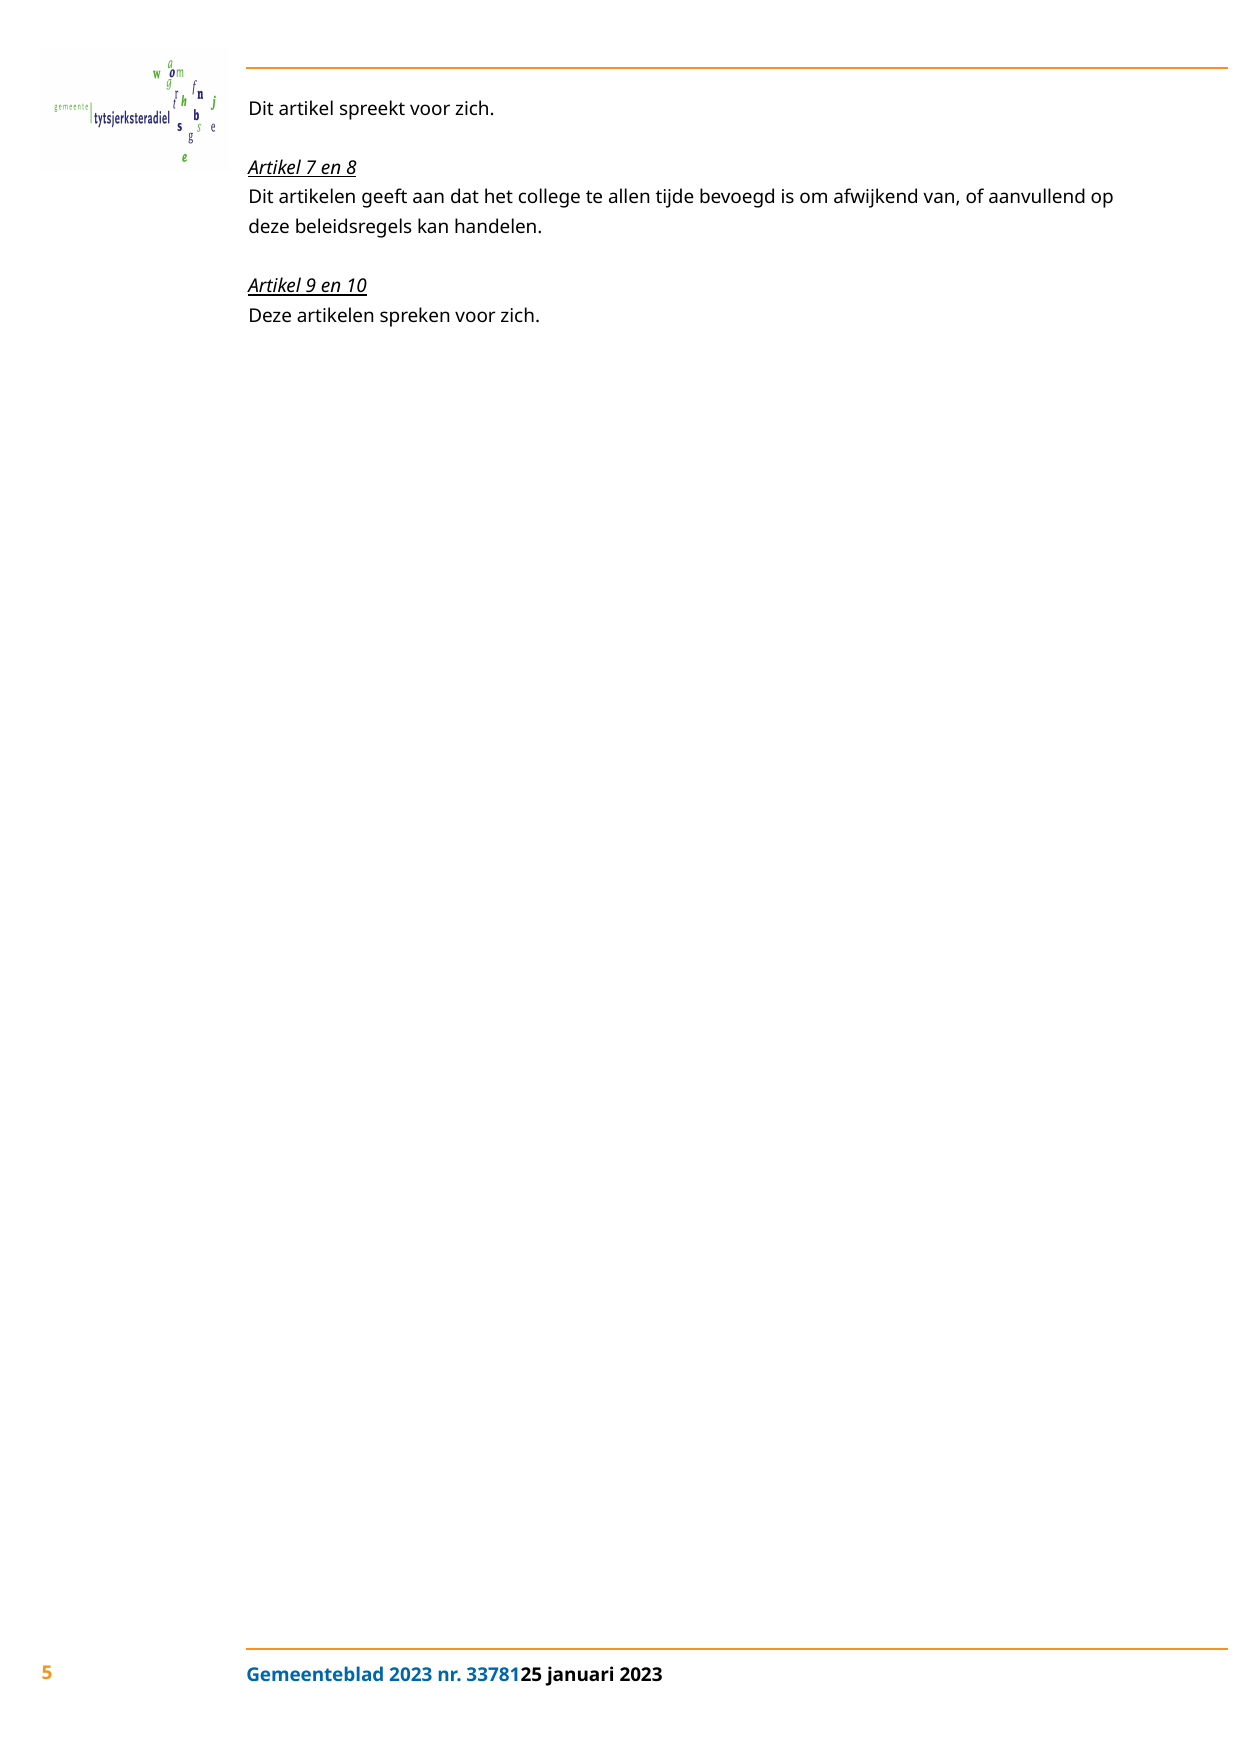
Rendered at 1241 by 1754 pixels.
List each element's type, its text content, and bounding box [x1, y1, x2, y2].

text Artikel 7 en 8 [248, 154, 1152, 180]
text Artikel 9 en 10 [248, 272, 1152, 298]
text Dit artikelen geeft aan dat het college te allen tijde bevoegd is om afwijkend van, of aanvullend op deze beleidsregels kan handelen. [248, 183, 1152, 239]
text Deze artikelen spreken voor zich. [248, 302, 1152, 328]
text Dit artikel spreekt voor zich. [248, 95, 1152, 121]
picture [41, 47, 231, 172]
